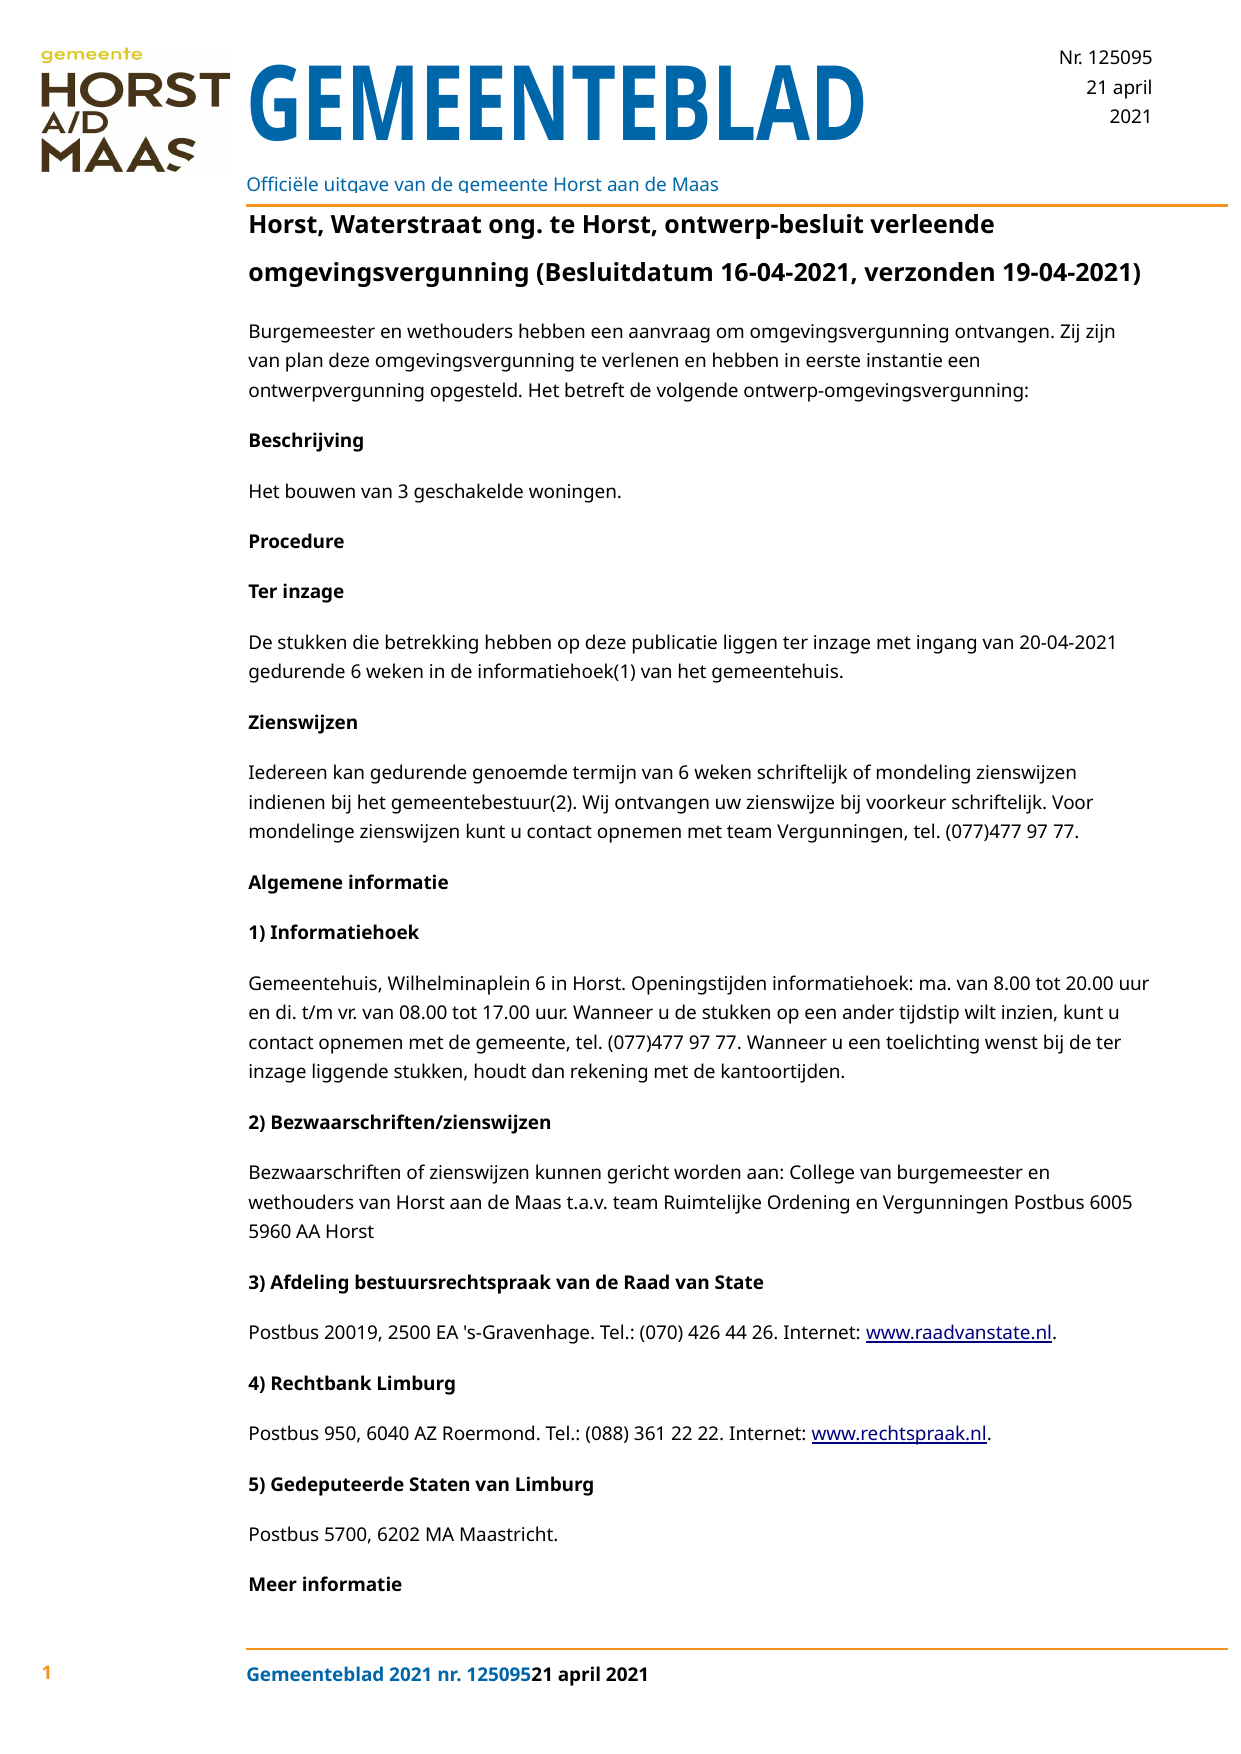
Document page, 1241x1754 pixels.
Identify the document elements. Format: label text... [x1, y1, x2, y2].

text Bezwaarschriften of zienswijzen kunnen gericht worden aan: College van burgemeester en wethouders van Horst aan de Maas t.a.v. team Ruimtelijke Ordening en Vergunningen Postbus 6005 5960 AA Horst [248, 1159, 1152, 1244]
text Iedereen kan gedurende genoemde termijn van 6 weken schriftelijk of mondeling zienswijzen indienen bij het gemeentebestuur(2). Wij ontvangen uw zienswijze bij voorkeur schriftelijk. Voor mondelinge zienswijzen kunt u contact opnemen met team Vergunningen, tel. (077)477 97 77. [248, 759, 1152, 844]
text Zienswijzen [248, 709, 1152, 735]
text Beschrijving [248, 427, 1152, 453]
text Het bouwen van 3 geschakelde woningen. [248, 478, 1152, 504]
text Meer informatie [248, 1572, 1152, 1597]
text Procedure [248, 528, 1152, 554]
text Ter inzage [248, 579, 1152, 604]
text Gemeentehuis, Wilhelminaplein 6 in Horst. Openingstijden informatiehoek: ma. van 8.00 tot 20.00 uur en di. t/m vr. van 08.00 tot 17.00 uur. Wanneer u de stukken op een ander tijdstip wilt inzien, kunt u contact opnemen met de gemeente, tel. (077)477 97 77. Wanneer u een toelichting wenst bij de ter inzage liggende stukken, houdt dan rekening met de kantoortijden. [248, 970, 1152, 1084]
text 5) Gedeputeerde Staten van Limburg [248, 1471, 1152, 1497]
text 3) Afdeling bestuursrechtspraak van de Raad van State [248, 1269, 1152, 1295]
text Postbus 5700, 6202 MA Maastricht. [248, 1521, 1152, 1547]
text Algemene informatie [248, 869, 1152, 895]
text Postbus 950, 6040 AZ Roermond. Tel.: (088) 361 22 22. Internet: www.rechtspraak.nl. [248, 1420, 1152, 1446]
text Horst, Waterstraat ong. te Horst, ontwerp-besluit verleende omgevingsvergunning (Besluitdatum 16-04-2021, verzonden 19-04-2021) [248, 207, 1152, 288]
picture [41, 47, 231, 172]
text 2) Bezwaarschriften/zienswijzen [248, 1109, 1152, 1135]
text Burgemeester en wethouders hebben een aanvraag om omgevingsvergunning ontvangen. Zij zijn van plan deze omgevingsvergunning te verlenen en hebben in eerste instantie een ontwerpvergunning opgesteld. Het betreft de volgende ontwerp-omgevingsvergunning: [248, 318, 1152, 403]
text Postbus 20019, 2500 EA 's-Gravenhage. Tel.: (070) 426 44 26. Internet: www.raadvanstate.nl. [248, 1319, 1152, 1345]
text 4) Rechtbank Limburg [248, 1370, 1152, 1396]
text 1) Informatiehoek [248, 919, 1152, 945]
text De stukken die betrekking hebben op deze publicatie liggen ter inzage met ingang van 20-04-2021 gedurende 6 weken in de informatiehoek(1) van het gemeentehuis. [248, 629, 1152, 684]
